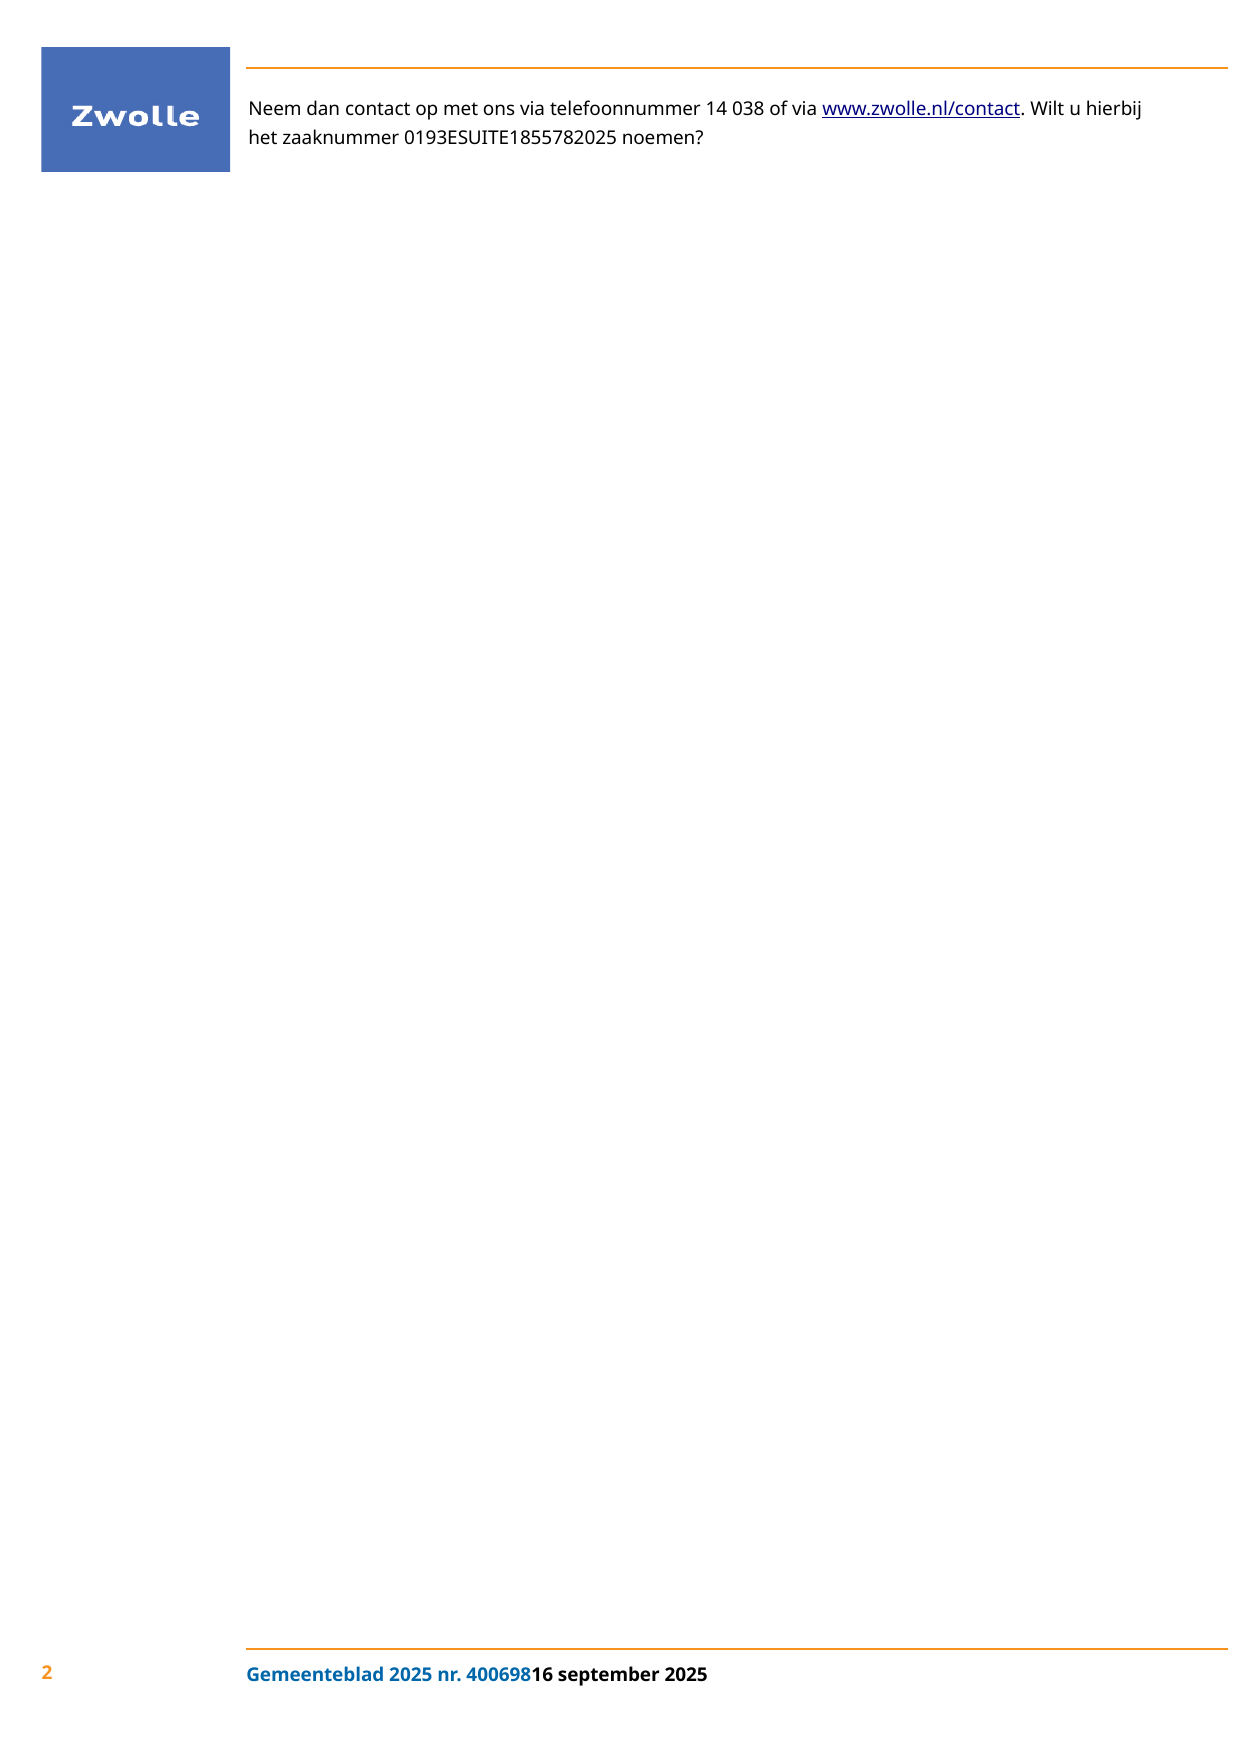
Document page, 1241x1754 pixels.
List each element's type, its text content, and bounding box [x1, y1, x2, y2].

picture [41, 47, 231, 172]
text Neem dan contact op met ons via telefoonnummer 14 038 of via www.zwolle.nl/contact. Wilt u hierbij het zaaknummer 0193ESUITE1855782025 noemen? [248, 95, 1152, 150]
